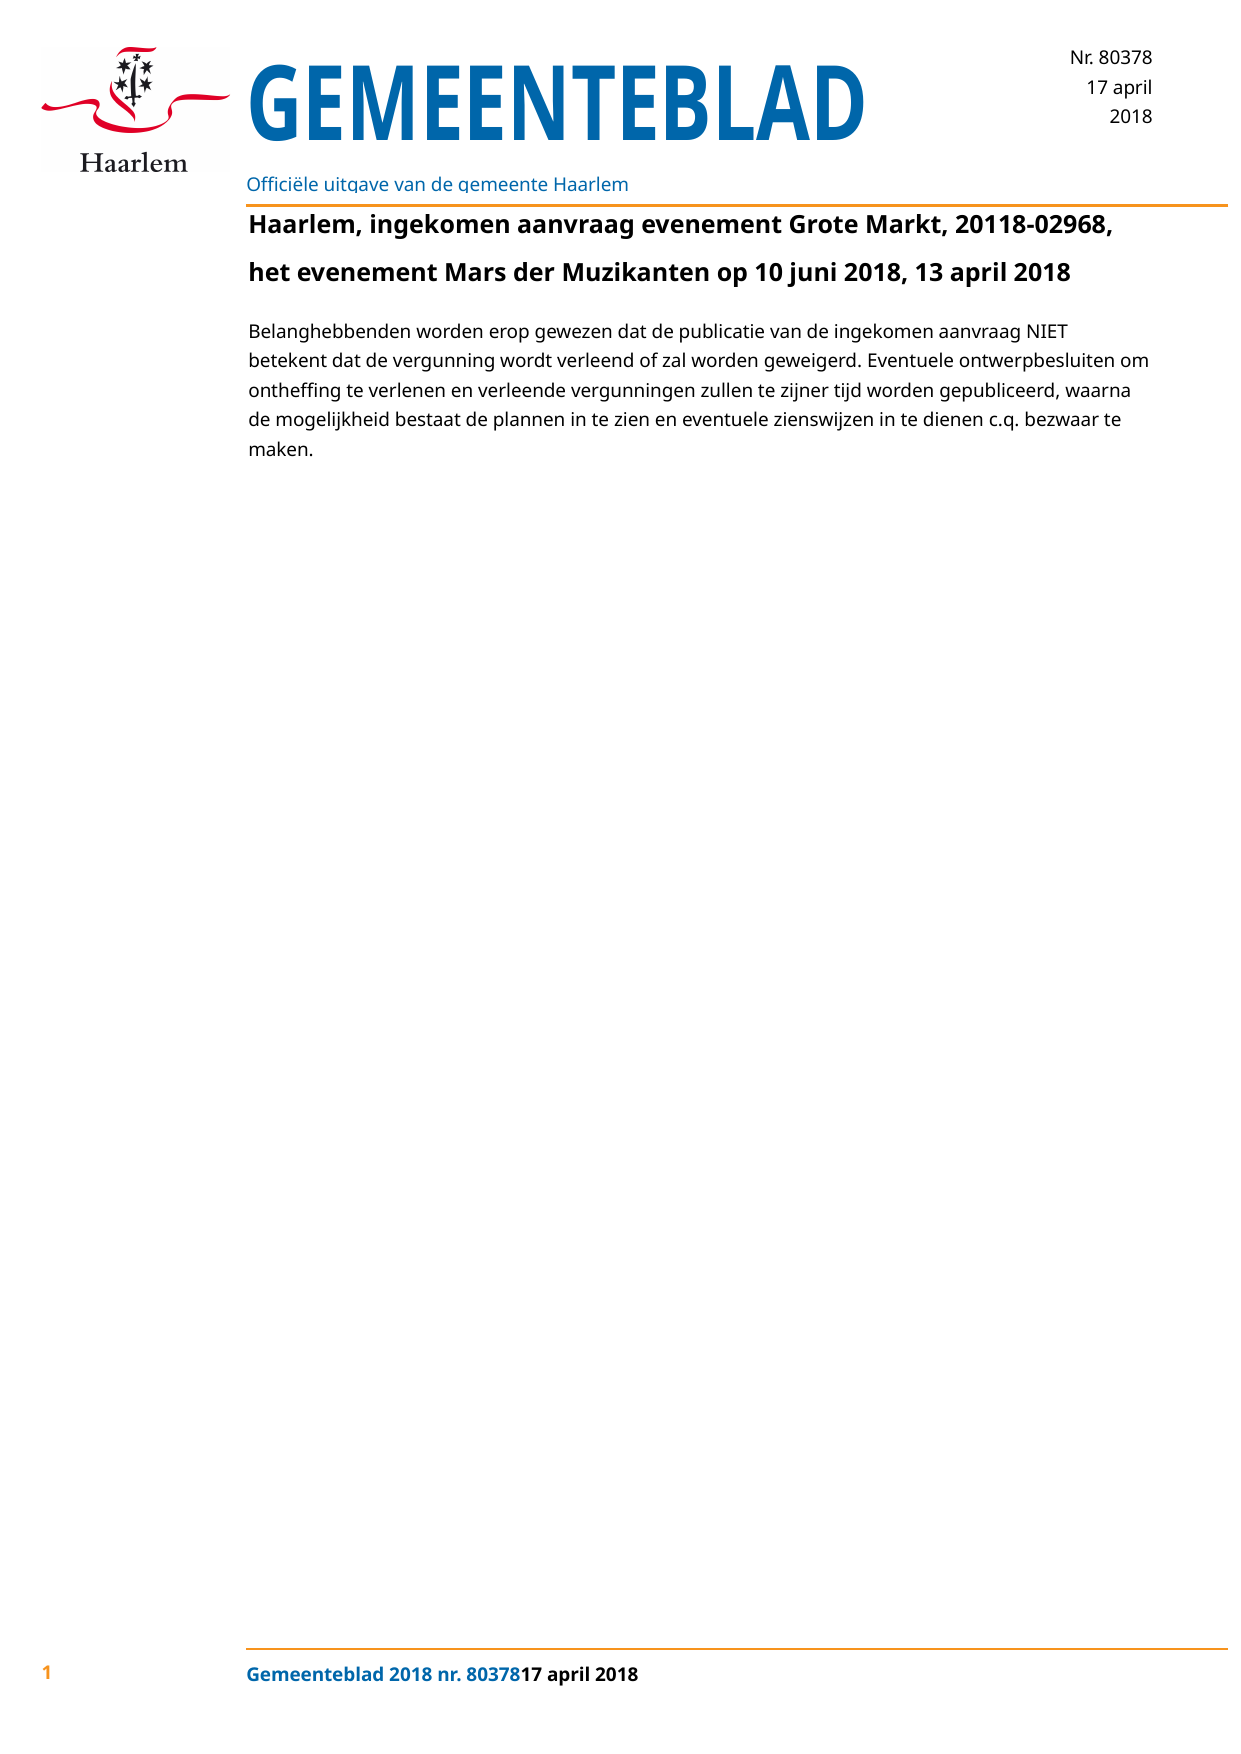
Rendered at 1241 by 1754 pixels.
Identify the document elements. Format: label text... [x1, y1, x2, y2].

text Belanghebbenden worden erop gewezen dat de publicatie van de ingekomen aanvraag NIET betekent dat de vergunning wordt verleend of zal worden geweigerd. Eventuele ontwerpbesluiten om ontheffing te verlenen en verleende vergunningen zullen te zijner tijd worden gepubliceerd, waarna de mogelijkheid bestaat de plannen in te zien en eventuele zienswijzen in te dienen c.q. bezwaar te maken. [248, 318, 1152, 462]
text Haarlem, ingekomen aanvraag evenement Grote Markt, 20118-02968, het evenement Mars der Muzikanten op 10 juni 2018, 13 april 2018 [248, 207, 1152, 288]
picture [41, 47, 231, 172]
